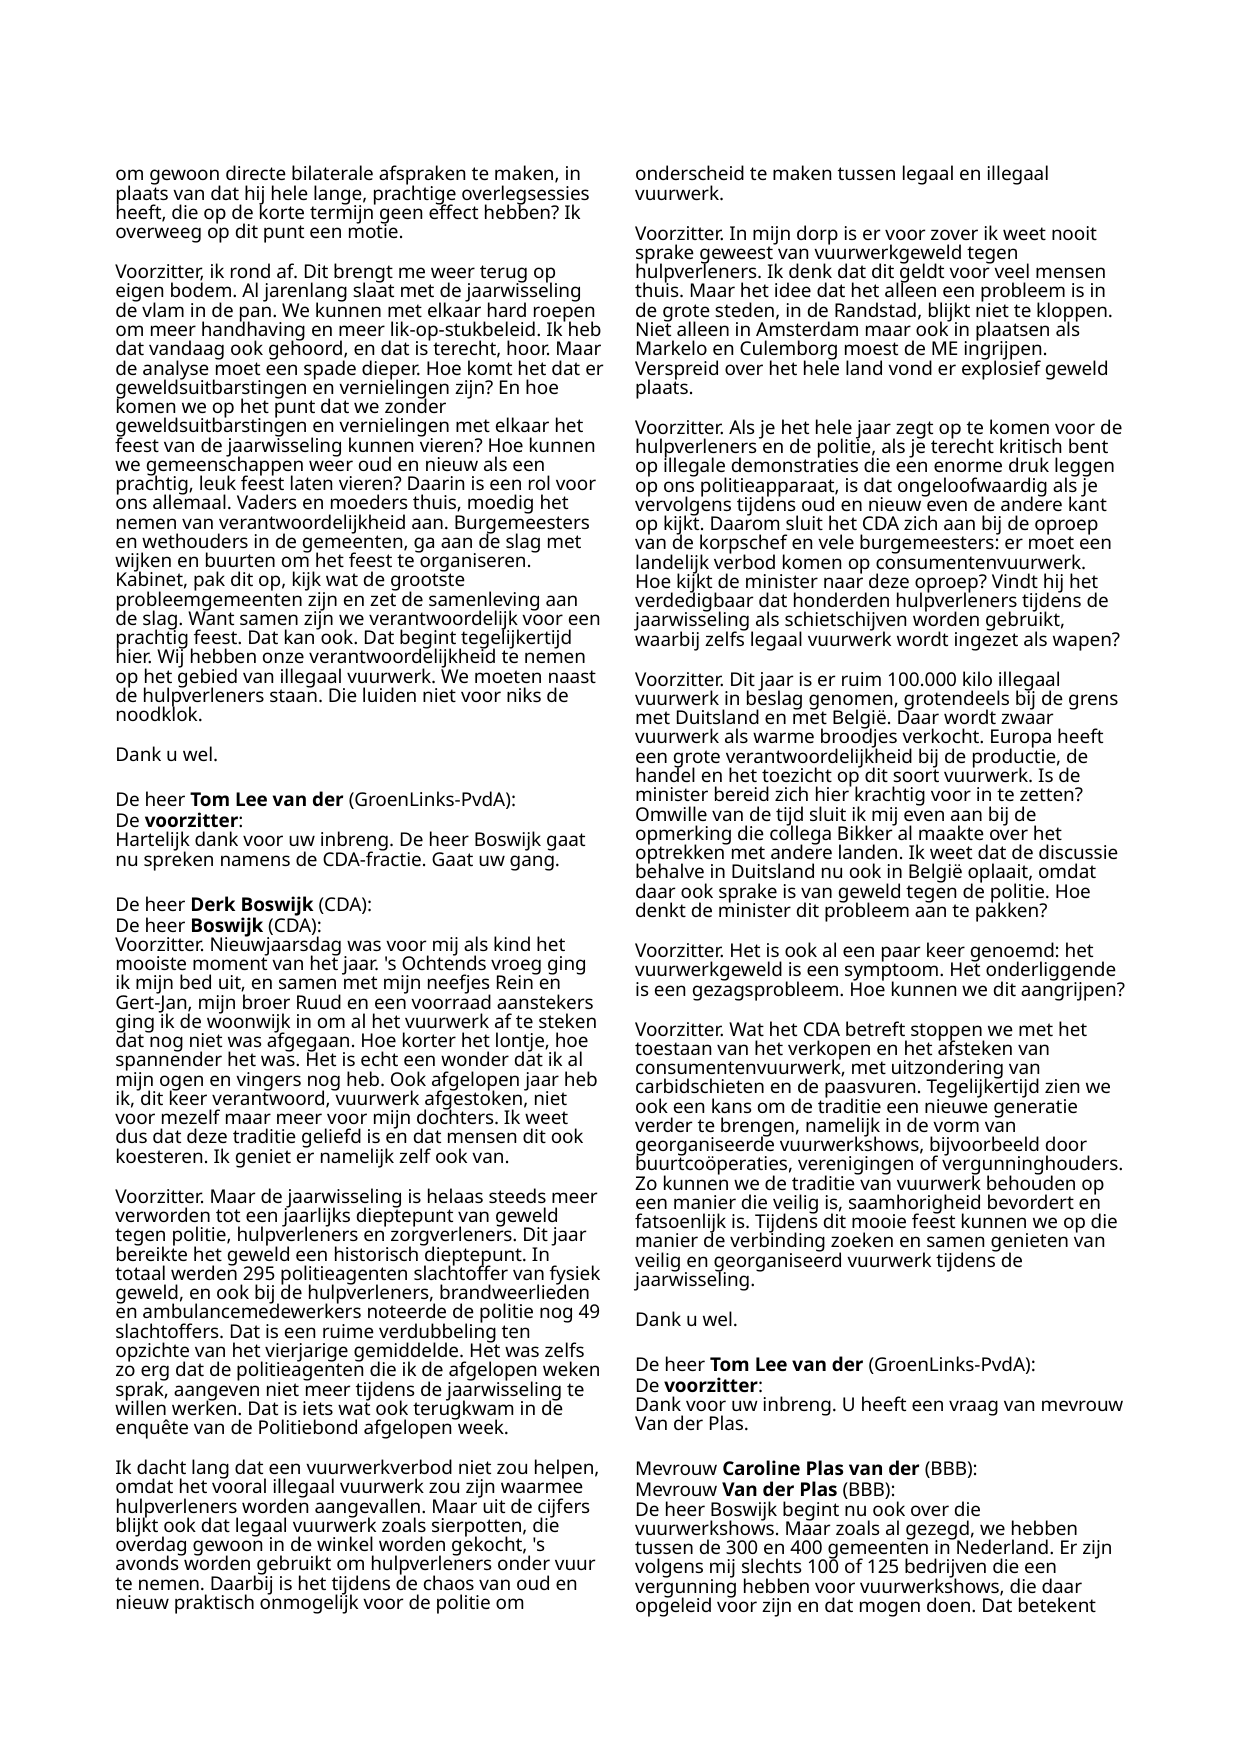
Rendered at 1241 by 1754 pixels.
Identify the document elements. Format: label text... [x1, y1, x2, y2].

text De heer Tom Lee van der (GroenLinks-PvdA): [115, 786, 605, 812]
text Dank u wel. [635, 1311, 1125, 1330]
text De heer Boswijk begint nu ook over die vuurwerkshows. Maar zoals al gezegd, we hebben tussen de 300 en 400 gemeenten in Nederland. Er zijn volgens mij slechts 100 of 125 bedrijven die een vergunning hebben voor vuurwerkshows, die daar opgeleid voor zijn en dat mogen doen. Dat betekent [635, 1501, 1125, 1616]
text De heer Tom Lee van der (GroenLinks-PvdA): [635, 1351, 1125, 1377]
text Voorzitter. Nieuwjaarsdag was voor mij als kind het mooiste moment van het jaar. 's Ochtends vroeg ging ik mijn bed uit, en samen met mijn neefjes Rein en Gert-Jan, mijn broer Ruud en een voorraad aanstekers ging ik de woonwijk in om al het vuurwerk af te steken dat nog niet was afgegaan. Hoe korter het lontje, hoe spannender het was. Het is echt een wonder dat ik al mijn ogen en vingers nog heb. Ook afgelopen jaar heb ik, dit keer verantwoord, vuurwerk afgestoken, niet voor mezelf maar meer voor mijn dochters. Ik weet dus dat deze traditie geliefd is en dat mensen dit ook koesteren. Ik geniet er namelijk zelf ook van. [115, 936, 605, 1167]
text Voorzitter. Wat het CDA betreft stoppen we met het toestaan van het verkopen en het afsteken van consumentenvuurwerk, met uitzondering van carbidschieten en de paasvuren. Tegelijkertijd zien we ook een kans om de traditie een nieuwe generatie verder te brengen, namelijk in de vorm van georganiseerde vuurwerkshows, bijvoorbeeld door buurtcoöperaties, verenigingen of vergunninghouders. Zo kunnen we de traditie van vuurwerk behouden op een manier die veilig is, saamhorigheid bevordert en fatsoenlijk is. Tijdens dit mooie feest kunnen we op die manier de verbinding zoeken en samen genieten van veilig en georganiseerd vuurwerk tijdens de jaarwisseling. [635, 1021, 1125, 1290]
text Ik dacht lang dat een vuurwerkverbod niet zou helpen, omdat het vooral illegaal vuurwerk zou zijn waarmee hulpverleners worden aangevallen. Maar uit de cijfers blijkt ook dat legaal vuurwerk zoals sierpotten, die overdag gewoon in de winkel worden gekocht, 's avonds worden gebruikt om hulpverleners onder vuur te nemen. Daarbij is het tijdens de chaos van oud en nieuw praktisch onmogelijk voor de politie om [115, 1459, 605, 1613]
text Voorzitter. Als je het hele jaar zegt op te komen voor de hulpverleners en de politie, als je terecht kritisch bent op illegale demonstraties die een enorme druk leggen op ons politieapparaat, is dat ongeloofwaardig als je vervolgens tijdens oud en nieuw even de andere kant op kijkt. Daarom sluit het CDA zich aan bij de oproep van de korpschef en vele burgemeesters: er moet een landelijk verbod komen op consumentenvuurwerk. Hoe kijkt de minister naar deze oproep? Vindt hij het verdedigbaar dat honderden hulpverleners tijdens de jaarwisseling als schietschijven worden gebruikt, waarbij zelfs legaal vuurwerk wordt ingezet als wapen? [635, 419, 1125, 650]
text Voorzitter. In mijn dorp is er voor zover ik weet nooit sprake geweest van vuurwerkgeweld tegen hulpverleners. Ik denk dat dit geldt voor veel mensen thuis. Maar het idee dat het alleen een probleem is in de grote steden, in de Randstad, blijkt niet te kloppen. Niet alleen in Amsterdam maar ook in plaatsen als Markelo en Culemborg moest de ME ingrijpen. Verspreid over het hele land vond er explosief geweld plaats. [635, 224, 1125, 398]
text Voorzitter, ik rond af. Dit brengt me weer terug op eigen bodem. Al jarenlang slaat met de jaarwisseling de vlam in de pan. We kunnen met elkaar hard roepen om meer handhaving en meer lik-op-stukbeleid. Ik heb dat vandaag ook gehoord, en dat is terecht, hoor. Maar de analyse moet een spade dieper. Hoe komt het dat er geweldsuitbarstingen en vernielingen zijn? En hoe komen we op het punt dat we zonder geweldsuitbarstingen en vernielingen met elkaar het feest van de jaarwisseling kunnen vieren? Hoe kunnen we gemeenschappen weer oud en nieuw als een prachtig, leuk feest laten vieren? Daarin is een rol voor ons allemaal. Vaders en moeders thuis, moedig het nemen van verantwoordelijkheid aan. Burgemeesters en wethouders in de gemeenten, ga aan de slag met wijken en buurten om het feest te organiseren. Kabinet, pak dit op, kijk wat de grootste probleemgemeenten zijn en zet de samenleving aan de slag. Want samen zijn we verantwoordelijk voor een prachtig feest. Dat kan ook. Dat begint tegelijkertijd hier. Wij hebben onze verantwoordelijkheid te nemen op het gebied van illegaal vuurwerk. We moeten naast de hulpverleners staan. Die luiden niet voor niks de noodklok. [115, 263, 605, 726]
text Voorzitter. Dit jaar is er ruim 100.000 kilo illegaal vuurwerk in beslag genomen, grotendeels bij de grens met Duitsland en met België. Daar wordt zwaar vuurwerk als warme broodjes verkocht. Europa heeft een grote verantwoordelijkheid bij de productie, de handel en het toezicht op dit soort vuurwerk. Is de minister bereid zich hier krachtig voor in te zetten? Omwille van de tijd sluit ik mij even aan bij de opmerking die collega Bikker al maakte over het optrekken met andere landen. Ik weet dat de discussie behalve in Duitsland nu ook in België oplaait, omdat daar ook sprake is van geweld tegen de politie. Hoe denkt de minister dit probleem aan te pakken? [635, 671, 1125, 921]
text Voorzitter. Het is ook al een paar keer genoemd: het vuurwerkgeweld is een symptoom. Het onderliggende is een gezagsprobleem. Hoe kunnen we dit aangrijpen? [635, 942, 1125, 1000]
text onderscheid te maken tussen legaal en illegaal vuurwerk. [635, 165, 1125, 204]
text De heer Boswijk (CDA): [115, 917, 605, 936]
text Dank u wel. [115, 746, 605, 766]
text De voorzitter: [115, 812, 605, 831]
text De voorzitter: [635, 1377, 1125, 1396]
text Mevrouw Caroline Plas van der (BBB): [635, 1456, 1125, 1481]
text Dank voor uw inbreng. U heeft een vraag van mevrouw Van der Plas. [635, 1396, 1125, 1435]
text Mevrouw Van der Plas (BBB): [635, 1481, 1125, 1501]
text Hartelijk dank voor uw inbreng. De heer Boswijk gaat nu spreken namens de CDA-fractie. Gaat uw gang. [115, 831, 605, 870]
text De heer Derk Boswijk (CDA): [115, 891, 605, 917]
text om gewoon directe bilaterale afspraken te maken, in plaats van dat hij hele lange, prachtige overlegsessies heeft, die op de korte termijn geen effect hebben? Ik overweeg op dit punt een motie. [115, 165, 605, 242]
text Voorzitter. Maar de jaarwisseling is helaas steeds meer verworden tot een jaarlijks dieptepunt van geweld tegen politie, hulpverleners en zorgverleners. Dit jaar bereikte het geweld een historisch dieptepunt. In totaal werden 295 politieagenten slachtoffer van fysiek geweld, en ook bij de hulpverleners, brandweerlieden en ambulancemedewerkers noteerde de politie nog 49 slachtoffers. Dat is een ruime verdubbeling ten opzichte van het vierjarige gemiddelde. Het was zelfs zo erg dat de politieagenten die ik de afgelopen weken sprak, aangeven niet meer tijdens de jaarwisseling te willen werken. Dat is iets wat ook terugkwam in de enquête van de Politiebond afgelopen week. [115, 1188, 605, 1438]
